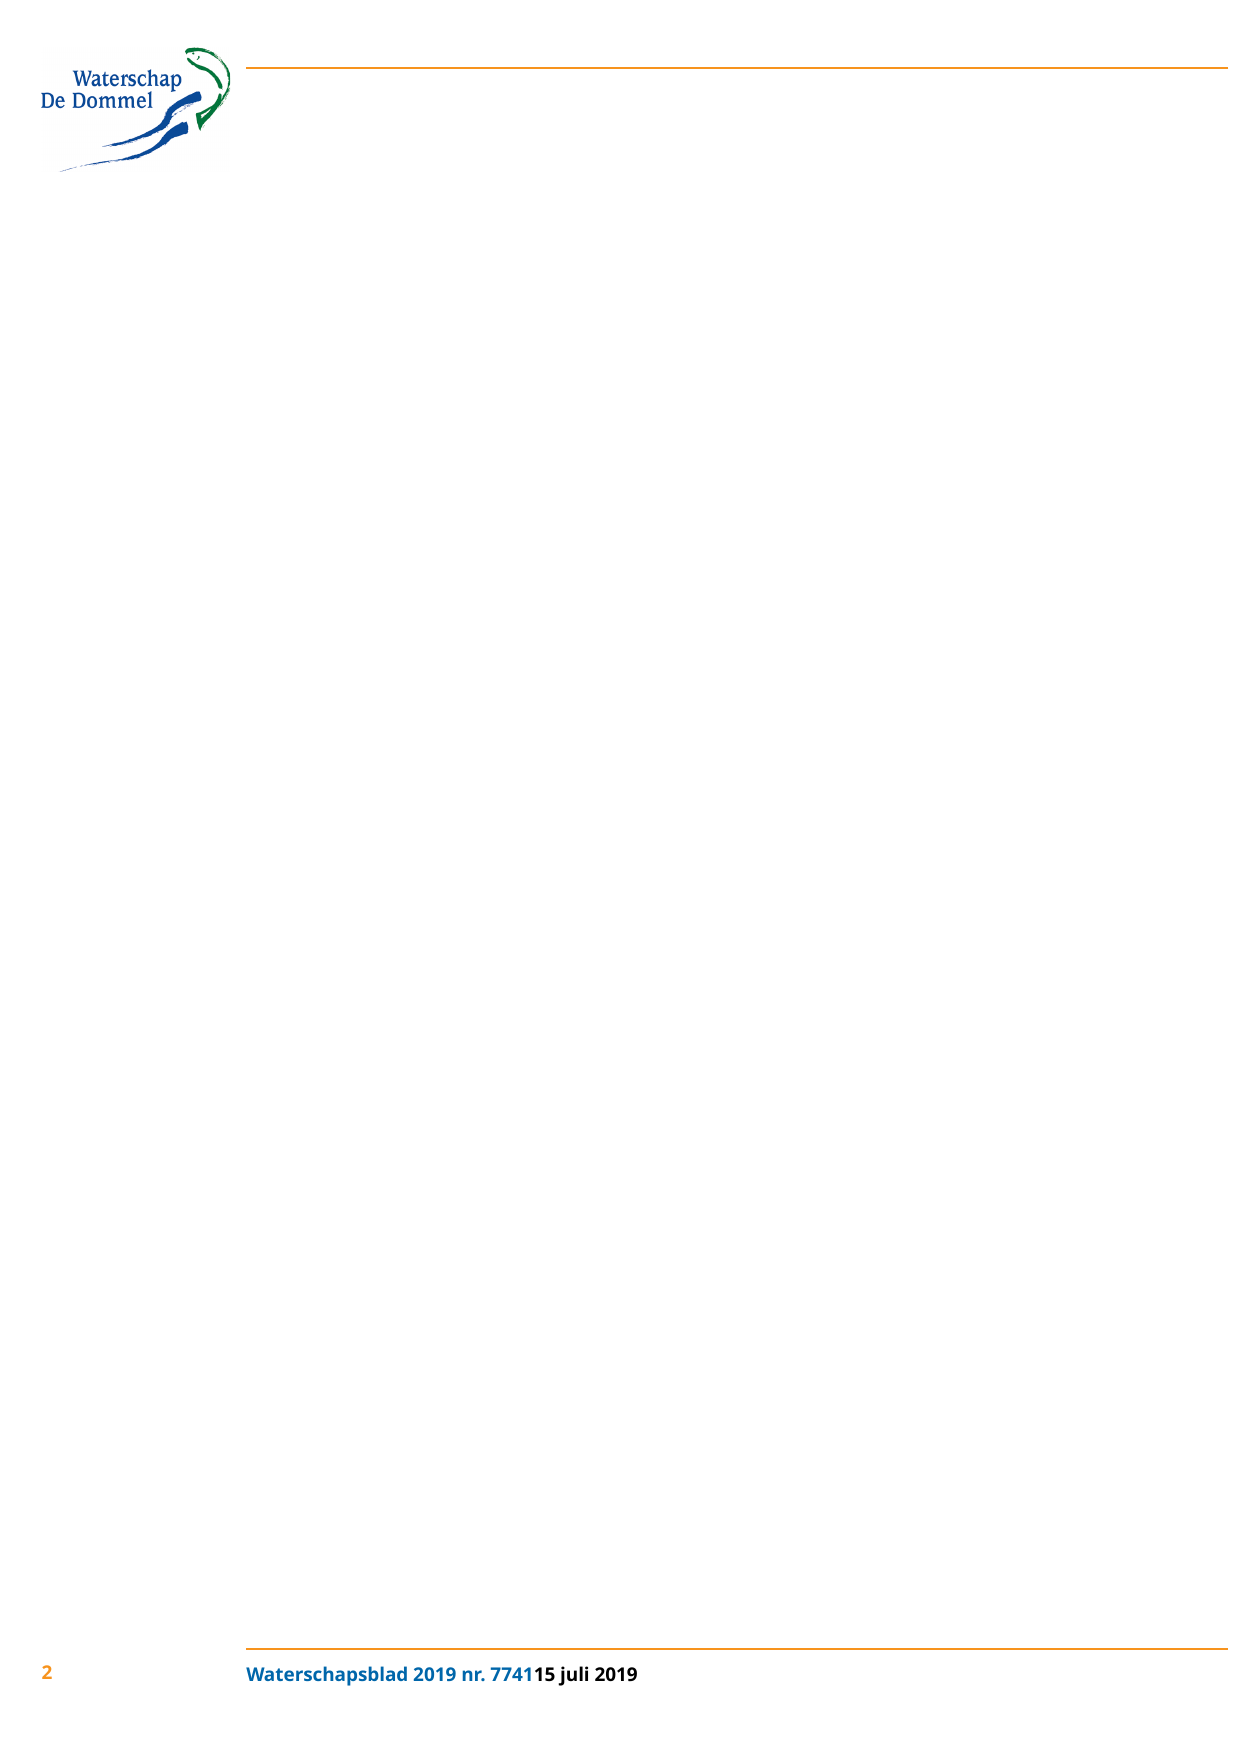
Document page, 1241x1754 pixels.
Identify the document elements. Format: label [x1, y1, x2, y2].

picture [41, 47, 231, 172]
